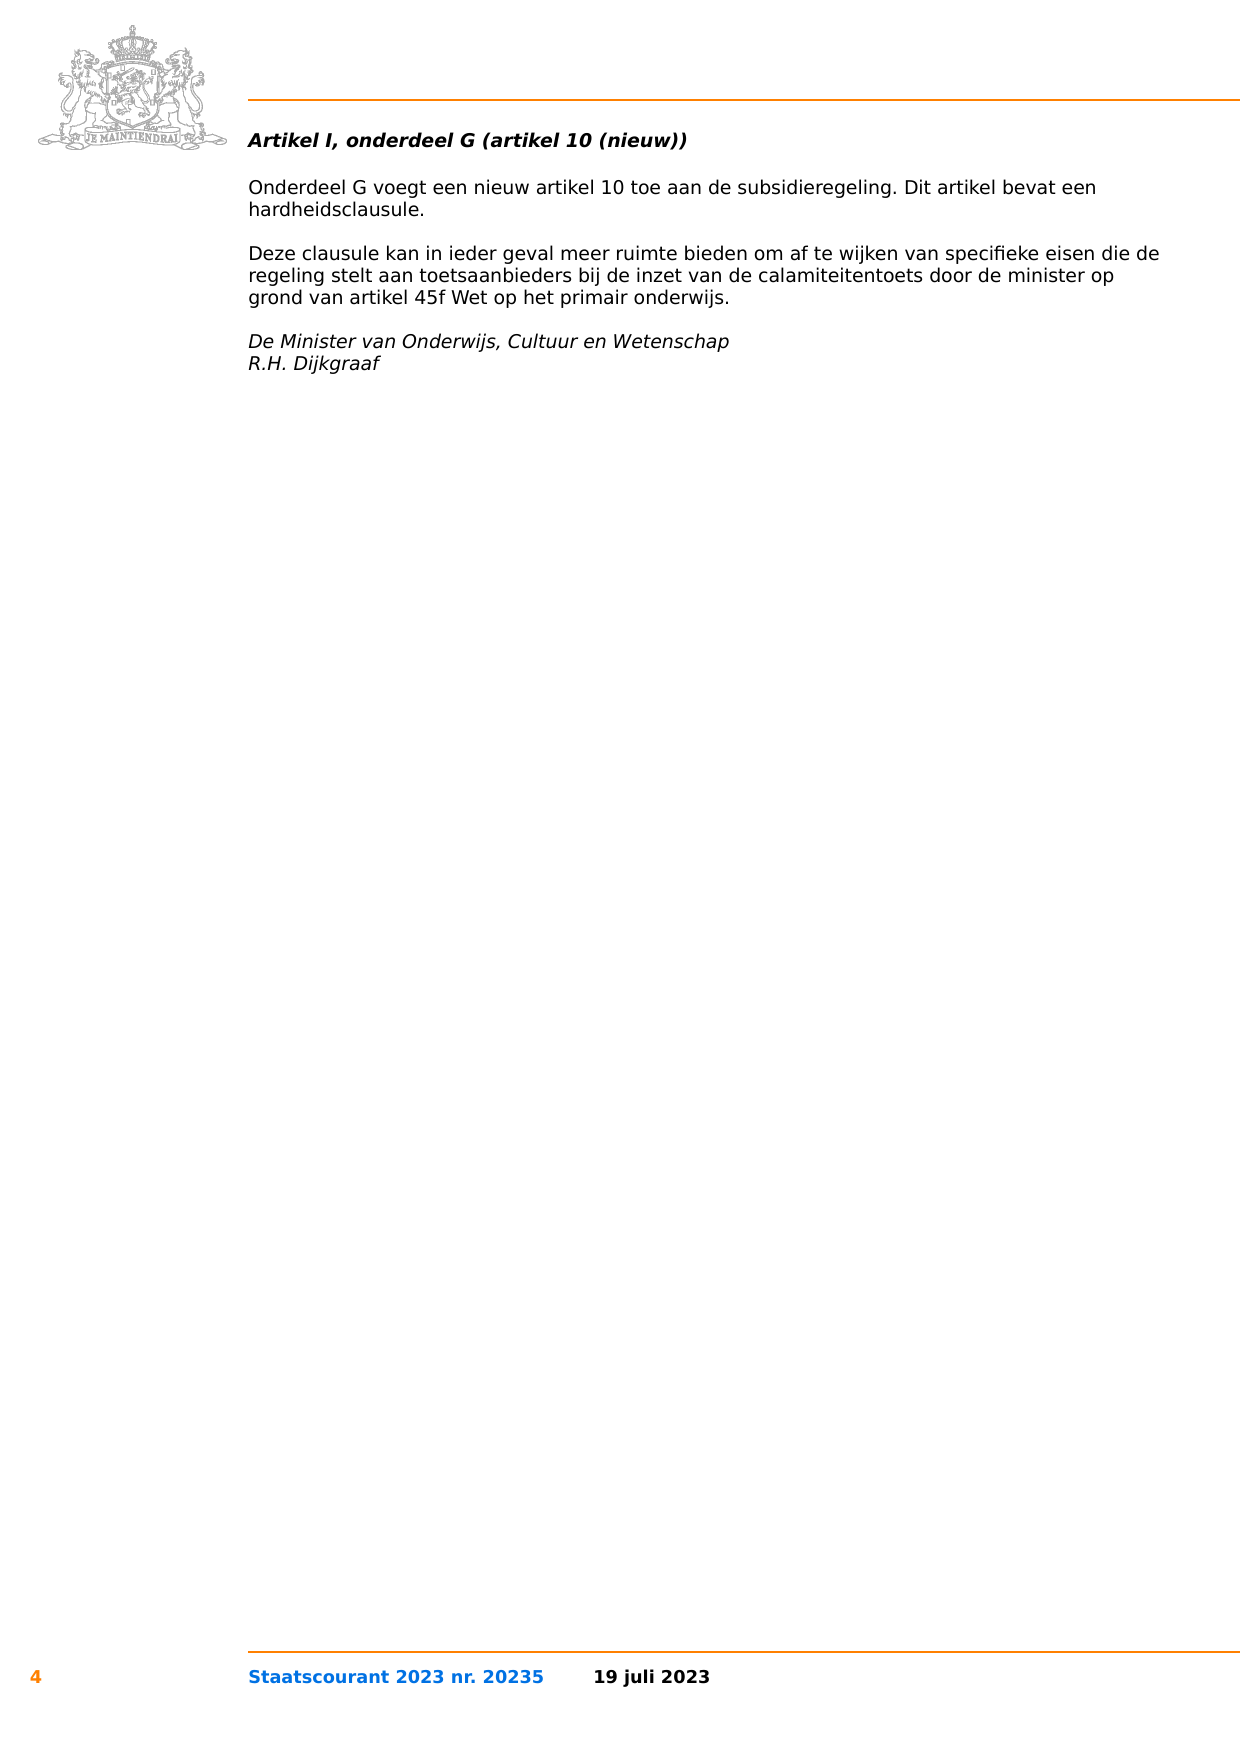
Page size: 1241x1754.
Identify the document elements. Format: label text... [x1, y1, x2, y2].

text Deze clausule kan in ieder geval meer ruimte bieden om af te wijken van specifieke eisen die de regeling stelt aan toetsaanbieders bij de inzet van de calamiteitentoets door de minister op grond van artikel 45f Wet op het primair onderwijs. [248, 243, 1163, 309]
subtitle Artikel I, onderdeel G (artikel 10 (nieuw)) [248, 130, 1163, 152]
text De Minister van Onderwijs, Cultuur en Wetenschap R.H. Dijkgraaf [248, 331, 1163, 374]
text Onderdeel G voegt een nieuw artikel 10 toe aan de subsidieregeling. Dit artikel bevat een hardheidsclausule. [248, 177, 1163, 221]
picture [38, 25, 227, 150]
